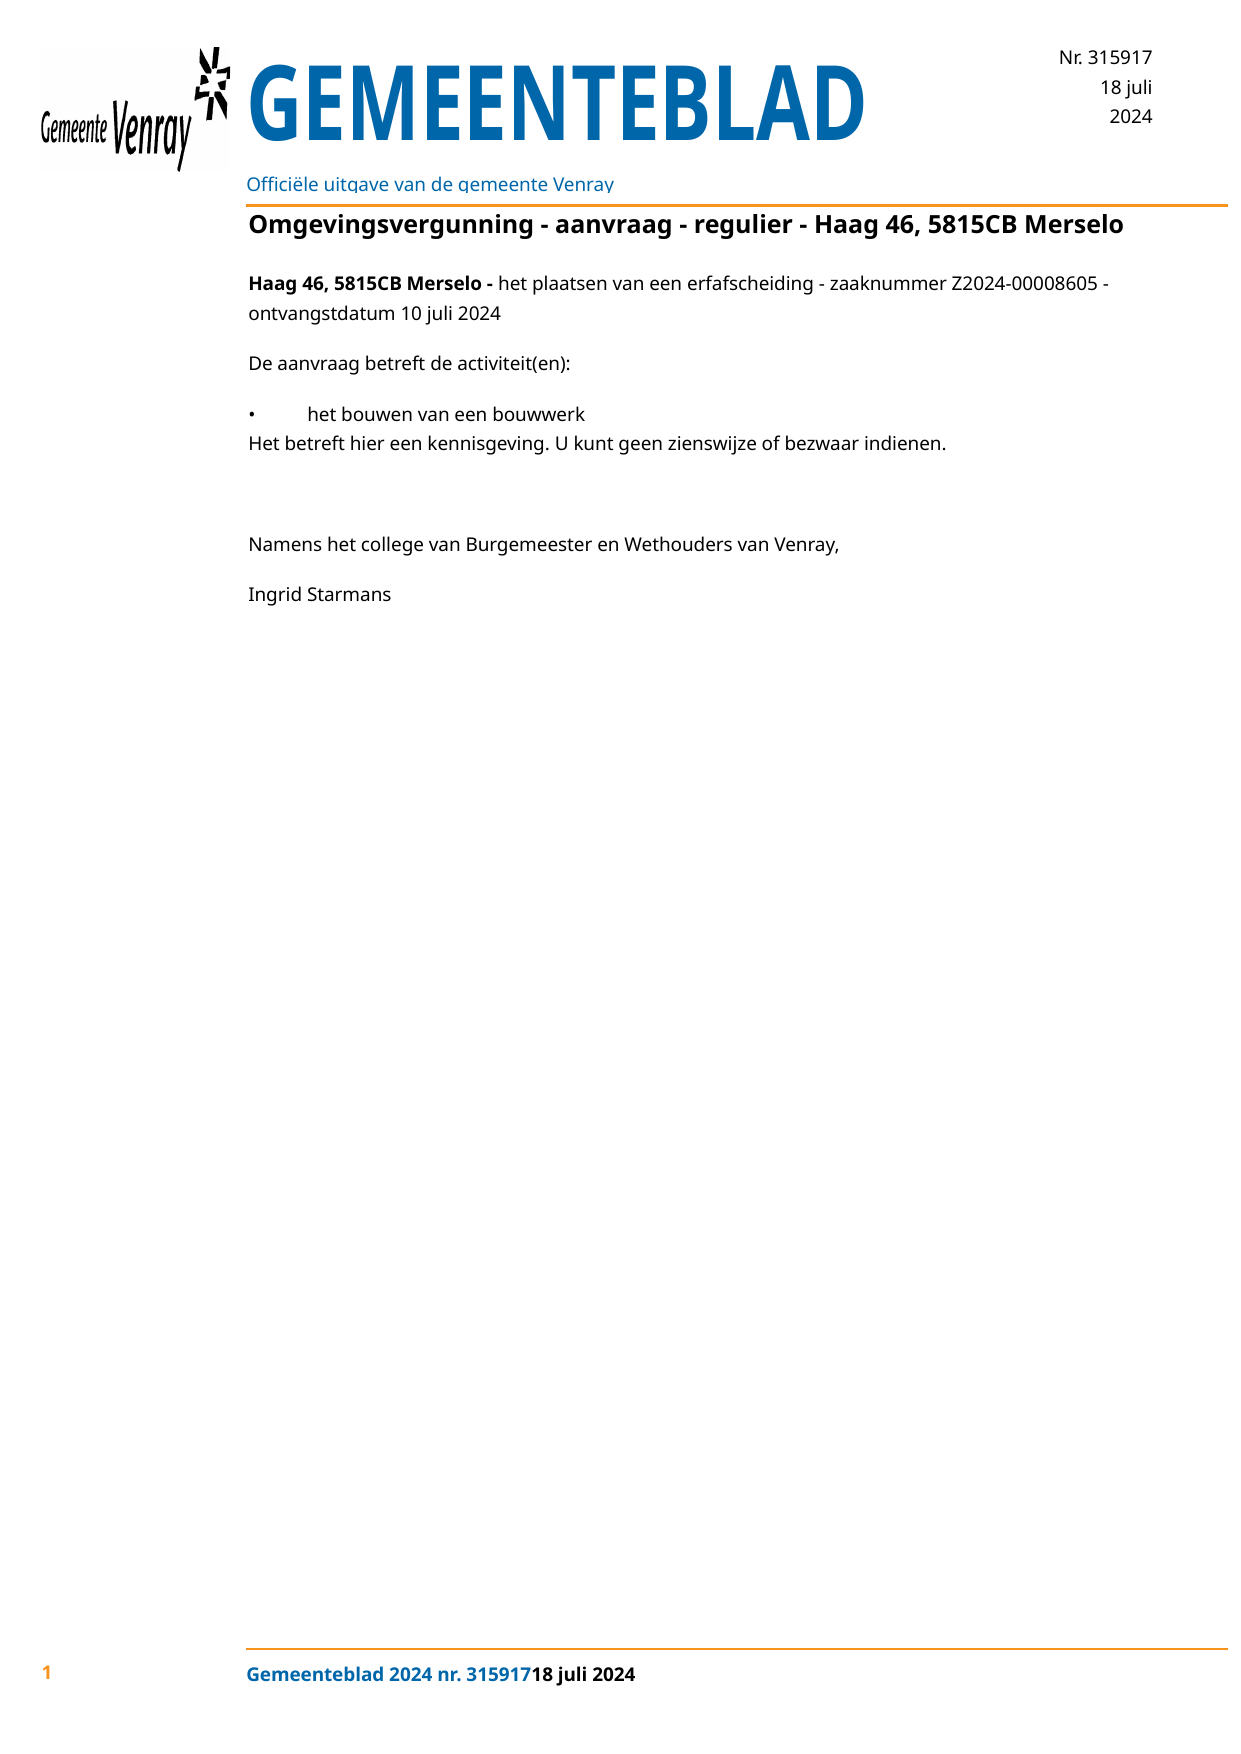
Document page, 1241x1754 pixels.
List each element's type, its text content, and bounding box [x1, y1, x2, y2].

text De aanvraag betreft de activiteit(en): [248, 350, 1152, 376]
picture [41, 47, 231, 172]
text Ingrid Starmans [248, 582, 1152, 607]
list het bouwen van een bouwwerk [248, 401, 1152, 426]
text Het betreft hier een kennisgeving. U kunt geen zienswijze of bezwaar indienen. [248, 430, 1152, 456]
text Omgevingsvergunning - aanvraag - regulier - Haag 46, 5815CB Merselo [248, 207, 1152, 241]
text Namens het college van Burgemeester en Wethouders van Venray, [248, 531, 1152, 557]
text Haag 46, 5815CB Merselo - het plaatsen van een erfafscheiding - zaaknummer Z2024-00008605 - ontvangstdatum 10 juli 2024 [248, 270, 1152, 326]
